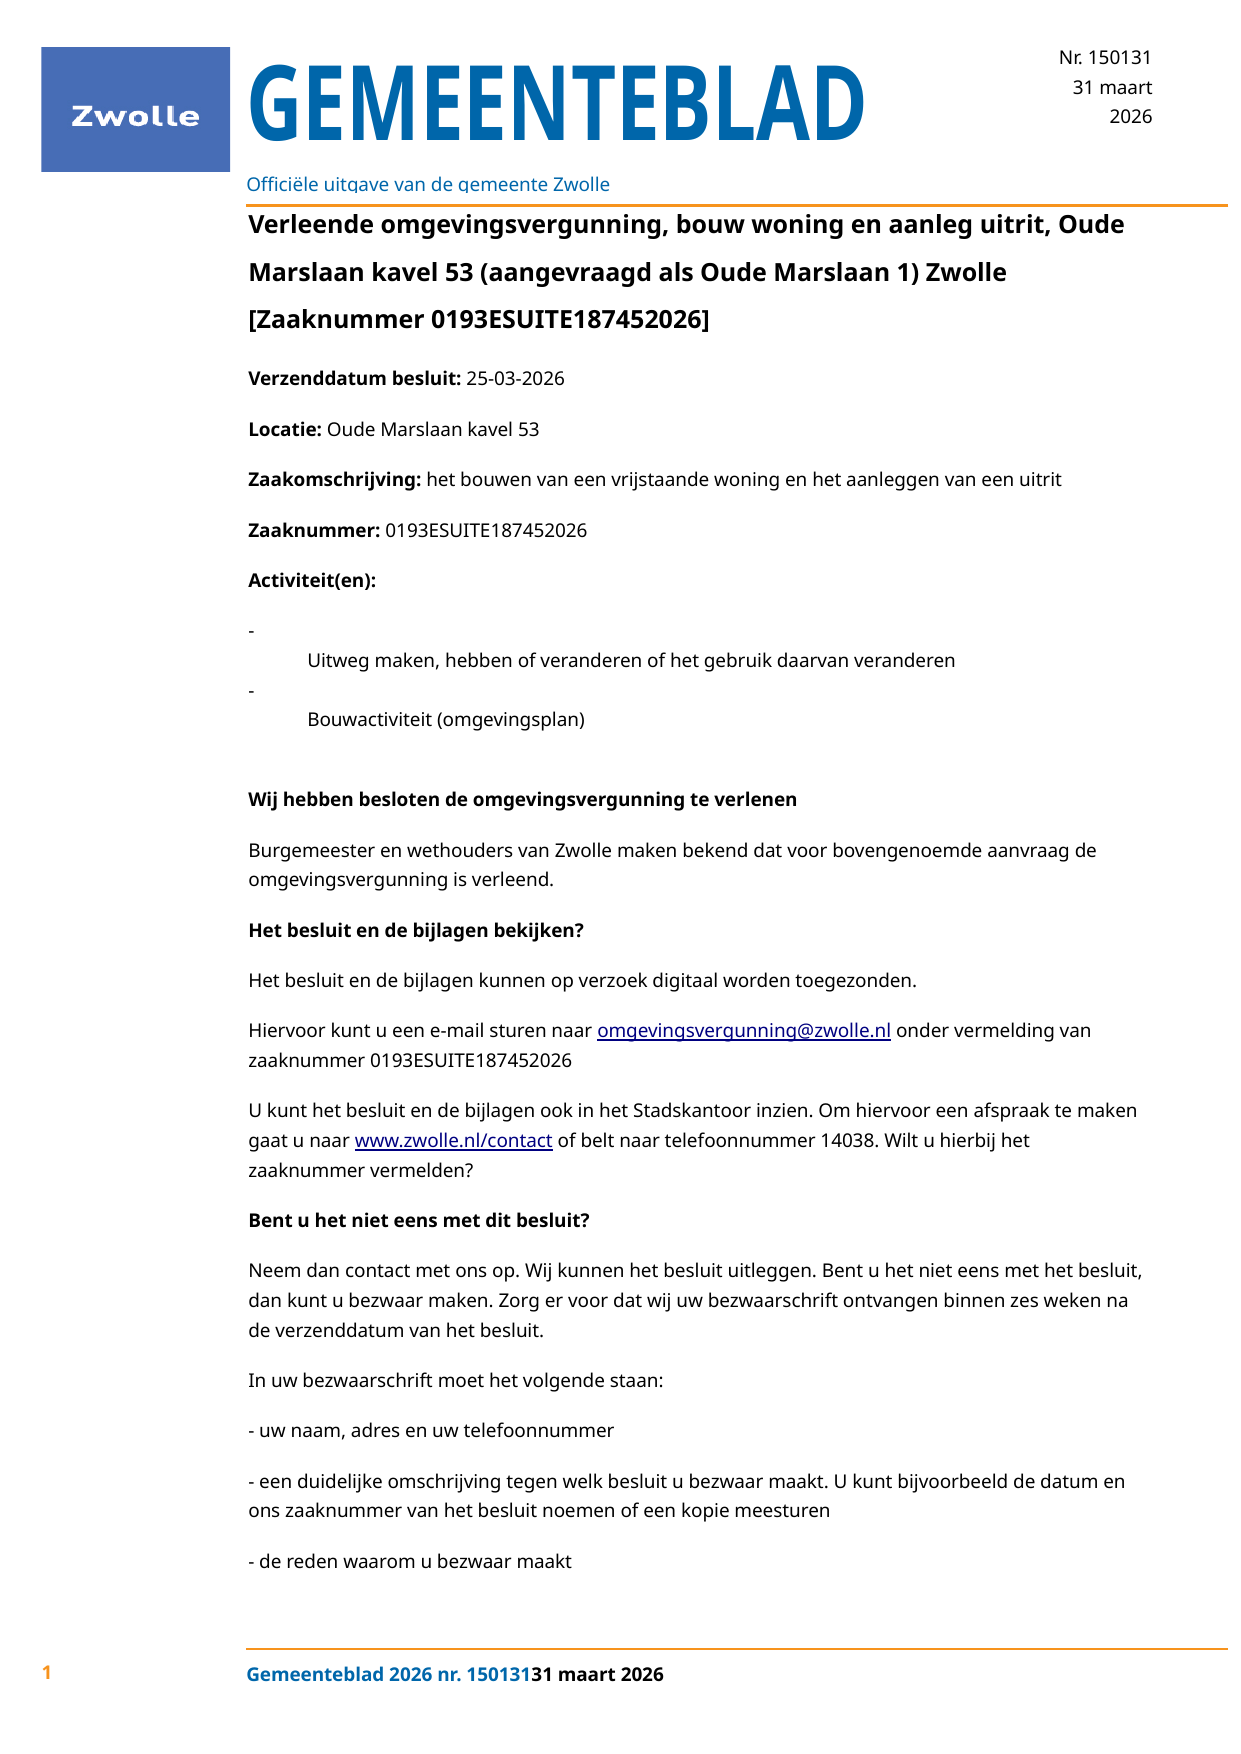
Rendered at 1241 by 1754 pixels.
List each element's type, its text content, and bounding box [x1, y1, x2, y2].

text In uw bezwaarschrift moet het volgende staan: [248, 1367, 1152, 1393]
text Neem dan contact met ons op. Wij kunnen het besluit uitleggen. Bent u het niet eens met het besluit, dan kunt u bezwaar maken. Zorg er voor dat wij uw bezwaarschrift ontvangen binnen zes weken na de verzenddatum van het besluit. [248, 1258, 1152, 1342]
text Zaakomschrijving: het bouwen van een vrijstaande woning en het aanleggen van een uitrit [248, 466, 1152, 492]
text Burgemeester en wethouders van Zwolle maken bekend dat voor bovengenoemde aanvraag de omgevingsvergunning is verleend. [248, 837, 1152, 892]
text Locatie: Oude Marslaan kavel 53 [248, 416, 1152, 442]
text Verzenddatum besluit: 25-03-2026 [248, 366, 1152, 391]
text Activiteit(en): [248, 567, 1152, 593]
text Bent u het niet eens met dit besluit? [248, 1207, 1152, 1233]
text Het besluit en de bijlagen bekijken? [248, 917, 1152, 942]
text - de reden waarom u bezwaar maakt [248, 1548, 1152, 1574]
text Zaaknummer: 0193ESUITE187452026 [248, 517, 1152, 542]
list Bouwactiviteit (omgevingsplan) [248, 706, 1152, 732]
text - een duidelijke omschrijving tegen welk besluit u bezwaar maakt. U kunt bijvoorbeeld de datum en ons zaaknummer van het besluit noemen of een kopie meesturen [248, 1468, 1152, 1523]
text Wij hebben besloten de omgevingsvergunning te verlenen [248, 786, 1152, 812]
text Het besluit en de bijlagen kunnen op verzoek digitaal worden toegezonden. [248, 967, 1152, 993]
text Verleende omgevingsvergunning, bouw woning en aanleg uitrit, Oude Marslaan kavel 53 (aangevraagd als Oude Marslaan 1) Zwolle [Zaaknummer 0193ESUITE187452026] [248, 207, 1152, 336]
text U kunt het besluit en de bijlagen ook in het Stadskantoor inzien. Om hiervoor een afspraak te maken gaat u naar www.zwolle.nl/contact of belt naar telefoonnummer 14038. Wilt u hierbij het zaaknummer vermelden? [248, 1098, 1152, 1182]
text - uw naam, adres en uw telefoonnummer [248, 1418, 1152, 1443]
text Hiervoor kunt u een e-mail sturen naar omgevingsvergunning@zwolle.nl onder vermelding van zaaknummer 0193ESUITE187452026 [248, 1018, 1152, 1073]
list Uitweg maken, hebben of veranderen of het gebruik daarvan veranderen [248, 647, 1152, 673]
picture [41, 47, 231, 172]
